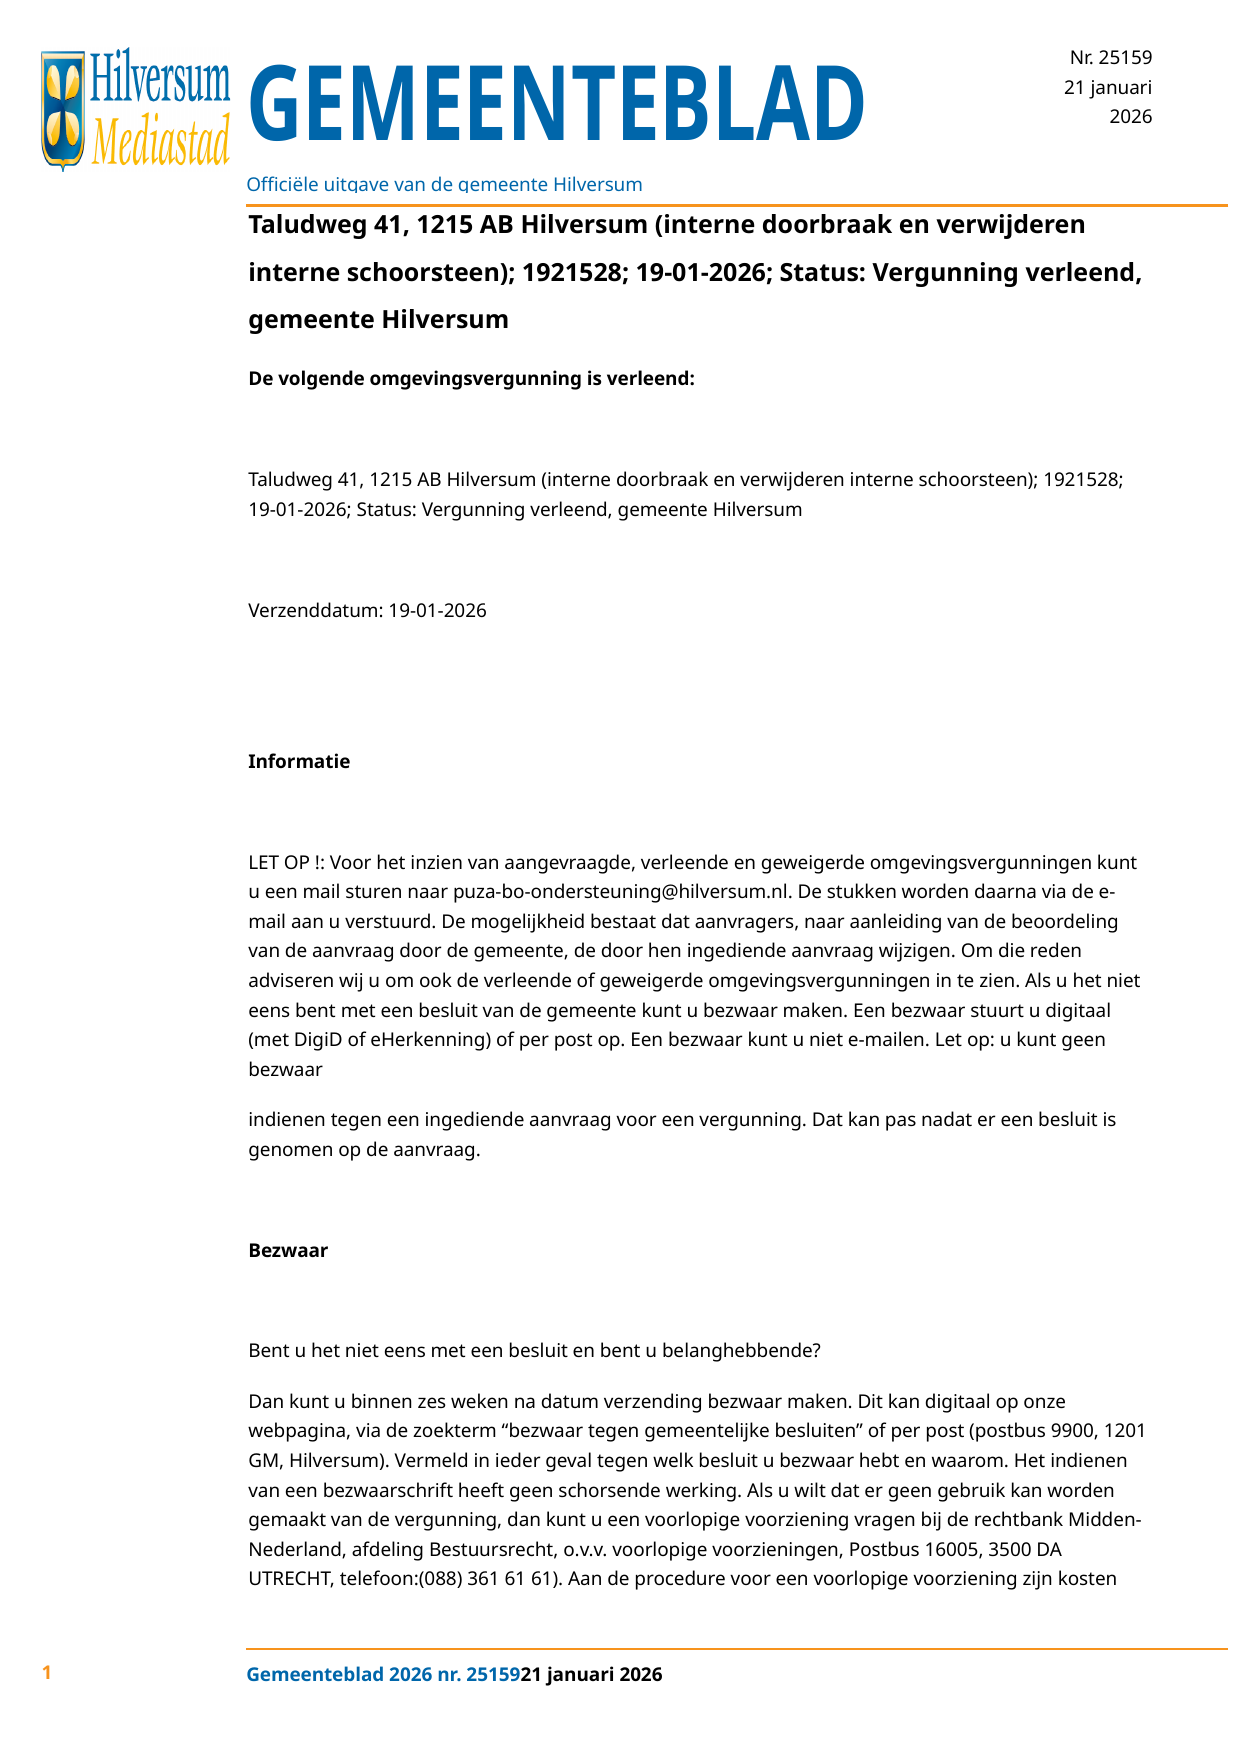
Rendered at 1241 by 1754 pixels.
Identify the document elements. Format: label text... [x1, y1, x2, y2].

text De volgende omgevingsvergunning is verleend: [248, 366, 1152, 391]
text Taludweg 41, 1215 AB Hilversum (interne doorbraak en verwijderen interne schoorsteen); 1921528; 19-01-2026; Status: Vergunning verleend, gemeente Hilversum [248, 207, 1152, 336]
text indienen tegen een ingediende aanvraag voor een vergunning. Dat kan pas nadat er een besluit is genomen op de aanvraag. [248, 1106, 1152, 1162]
text LET OP !: Voor het inzien van aangevraagde, verleende en geweigerde omgevingsvergunningen kunt u een mail sturen naar puza-bo-ondersteuning@hilversum.nl. De stukken worden daarna via de e-mail aan u verstuurd. De mogelijkheid bestaat dat aanvragers, naar aanleiding van de beoordeling van de aanvraag door de gemeente, de door hen ingediende aanvraag wijzigen. Om die reden adviseren wij u om ook de verleende of geweigerde omgevingsvergunningen in te zien. Als u het niet eens bent met een besluit van de gemeente kunt u bezwaar maken. Een bezwaar stuurt u digitaal (met DigiD of eHerkenning) of per post op. Een bezwaar kunt u niet e-mailen. Let op: u kunt geen bezwaar [248, 849, 1152, 1082]
picture [41, 47, 231, 172]
text Dan kunt u binnen zes weken na datum verzending bezwaar maken. Dit kan digitaal op onze webpagina, via de zoekterm “bezwaar tegen gemeentelijke besluiten” of per post (postbus 9900, 1201 GM, Hilversum). Vermeld in ieder geval tegen welk besluit u bezwaar hebt en waarom. Het indienen van een bezwaarschrift heeft geen schorsende werking. Als u wilt dat er geen gebruik kan worden gemaakt van de vergunning, dan kunt u een voorlopige voorziening vragen bij de rechtbank Midden-Nederland, afdeling Bestuursrecht, o.v.v. voorlopige voorzieningen, Postbus 16005, 3500 DA UTRECHT, telefoon:(088) 361 61 61). Aan de procedure voor een voorlopige voorziening zijn kosten [248, 1388, 1152, 1591]
text Bent u het niet eens met een besluit en bent u belanghebbende? [248, 1338, 1152, 1363]
text Bezwaar [248, 1237, 1152, 1262]
text Taludweg 41, 1215 AB Hilversum (interne doorbraak en verwijderen interne schoorsteen); 1921528; 19-01-2026; Status: Vergunning verleend, gemeente Hilversum [248, 466, 1152, 522]
text Informatie [248, 748, 1152, 774]
text Verzenddatum: 19-01-2026 [248, 597, 1152, 622]
